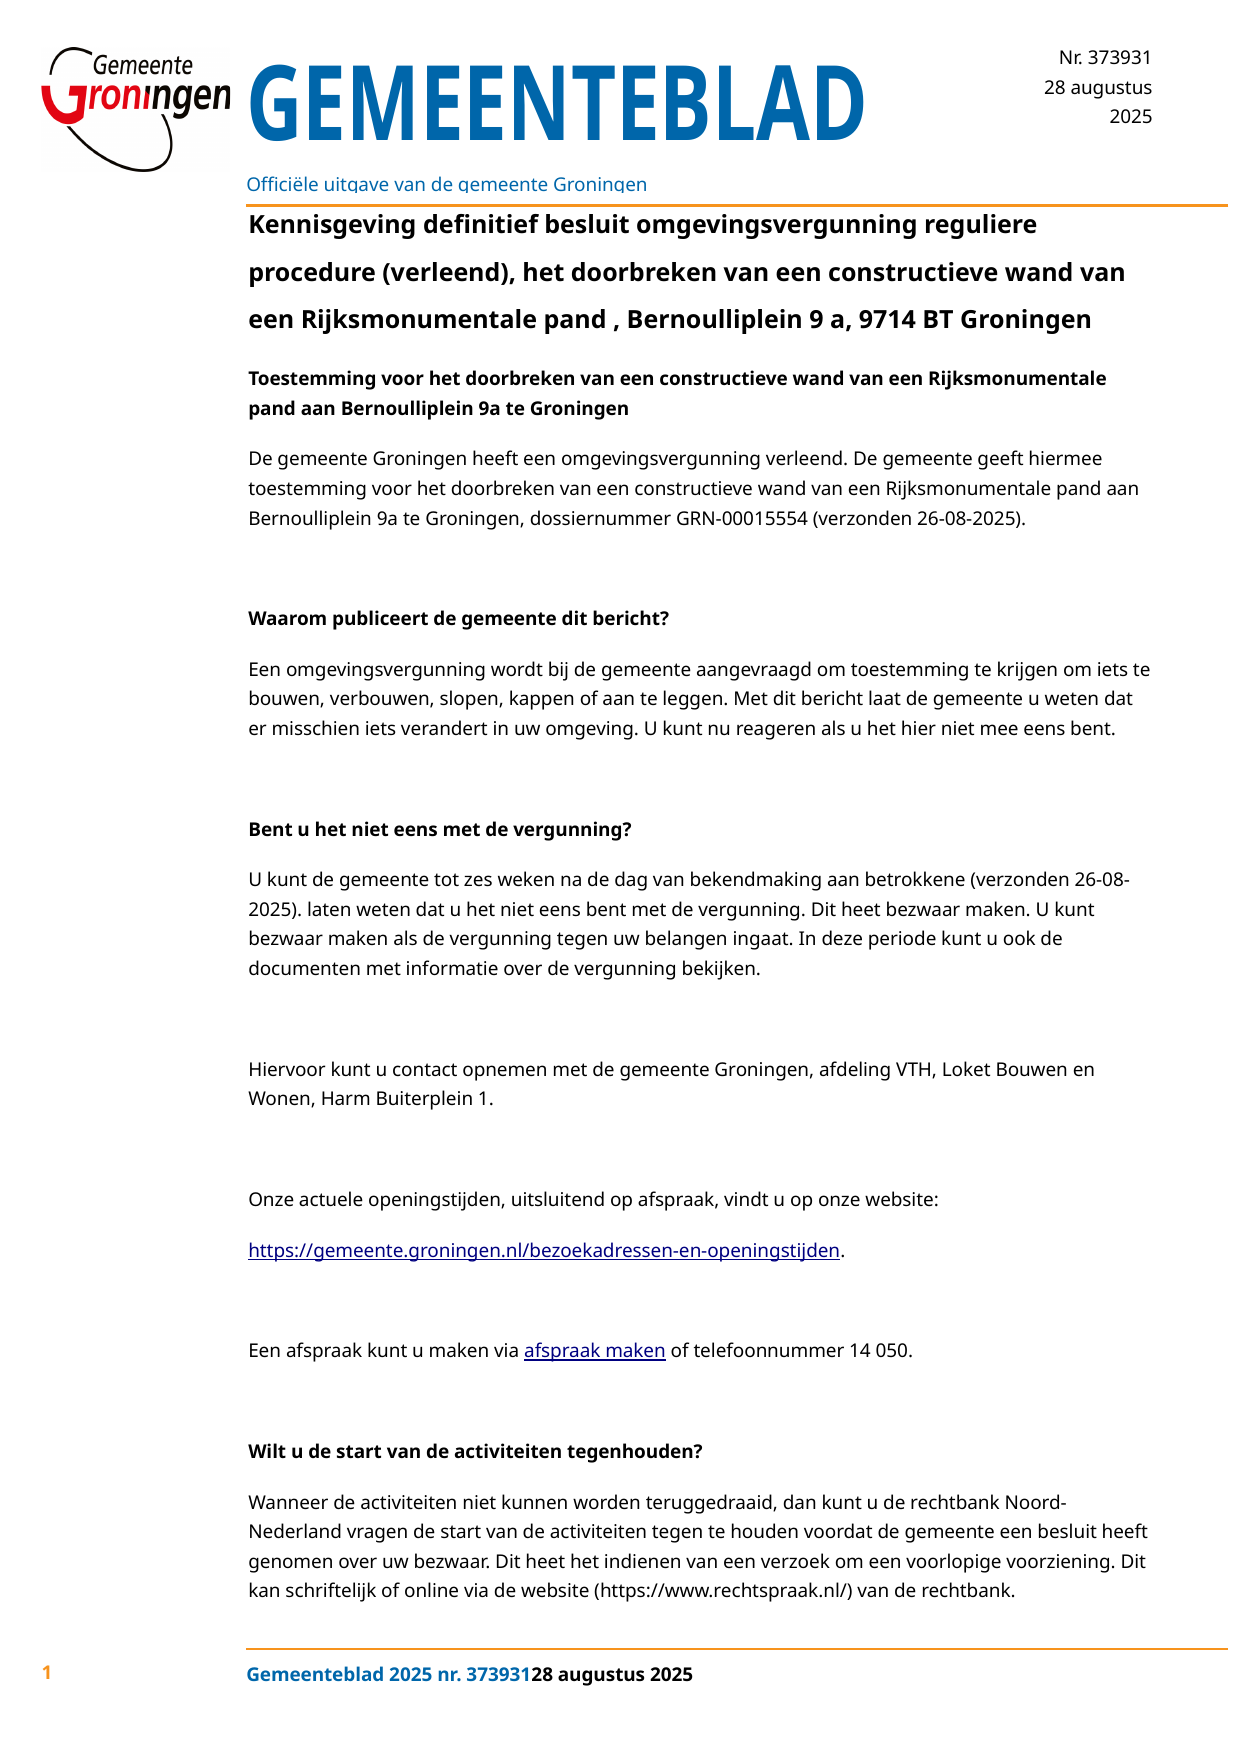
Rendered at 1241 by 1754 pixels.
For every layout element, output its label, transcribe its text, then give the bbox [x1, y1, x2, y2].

text Onze actuele openingstijden, uitsluitend op afspraak, vindt u op onze website: [248, 1186, 1152, 1212]
text Een omgevingsvergunning wordt bij de gemeente aangevraagd om toestemming te krijgen om iets te bouwen, verbouwen, slopen, kappen of aan te leggen. Met dit bericht laat de gemeente u weten dat er misschien iets verandert in uw omgeving. U kunt nu reageren als u het hier niet mee eens bent. [248, 656, 1152, 741]
text Bent u het niet eens met de vergunning? [248, 816, 1152, 842]
text U kunt de gemeente tot zes weken na de dag van bekendmaking aan betrokkene (verzonden 26-08-2025). laten weten dat u het niet eens bent met de vergunning. Dit heet bezwaar maken. U kunt bezwaar maken als de vergunning tegen uw belangen ingaat. In deze periode kunt u ook de documenten met informatie over de vergunning bekijken. [248, 866, 1152, 981]
text Wanneer de activiteiten niet kunnen worden teruggedraaid, dan kunt u de rechtbank Noord-Nederland vragen de start van de activiteiten tegen te houden voordat de gemeente een besluit heeft genomen over uw bezwaar. Dit heet het indienen van een verzoek om een voorlopige voorziening. Dit kan schriftelijk of online via de website (https://www.rechtspraak.nl/) van de rechtbank. [248, 1489, 1152, 1603]
text Toestemming voor het doorbreken van een constructieve wand van een Rijksmonumentale pand aan Bernoulliplein 9a te Groningen [248, 366, 1152, 421]
picture [41, 47, 231, 172]
text Wilt u de start van de activiteiten tegenhouden? [248, 1438, 1152, 1464]
text Waarom publiceert de gemeente dit bericht? [248, 606, 1152, 631]
text Hiervoor kunt u contact opnemen met de gemeente Groningen, afdeling VTH, Loket Bouwen en Wonen, Harm Buiterplein 1. [248, 1056, 1152, 1111]
text De gemeente Groningen heeft een omgevingsvergunning verleend. De gemeente geeft hiermee toestemming voor het doorbreken van een constructieve wand van een Rijksmonumentale pand aan Bernoulliplein 9a te Groningen, dossiernummer GRN-00015554 (verzonden 26-08-2025). [248, 446, 1152, 530]
text Een afspraak kunt u maken via afspraak maken of telefoonnummer 14 050. [248, 1338, 1152, 1363]
text Kennisgeving definitief besluit omgevingsvergunning reguliere procedure (verleend), het doorbreken van een constructieve wand van een Rijksmonumentale pand , Bernoulliplein 9 a, 9714 BT Groningen [248, 207, 1152, 336]
text https://gemeente.groningen.nl/bezoekadressen-en-openingstijden. [248, 1237, 1152, 1262]
